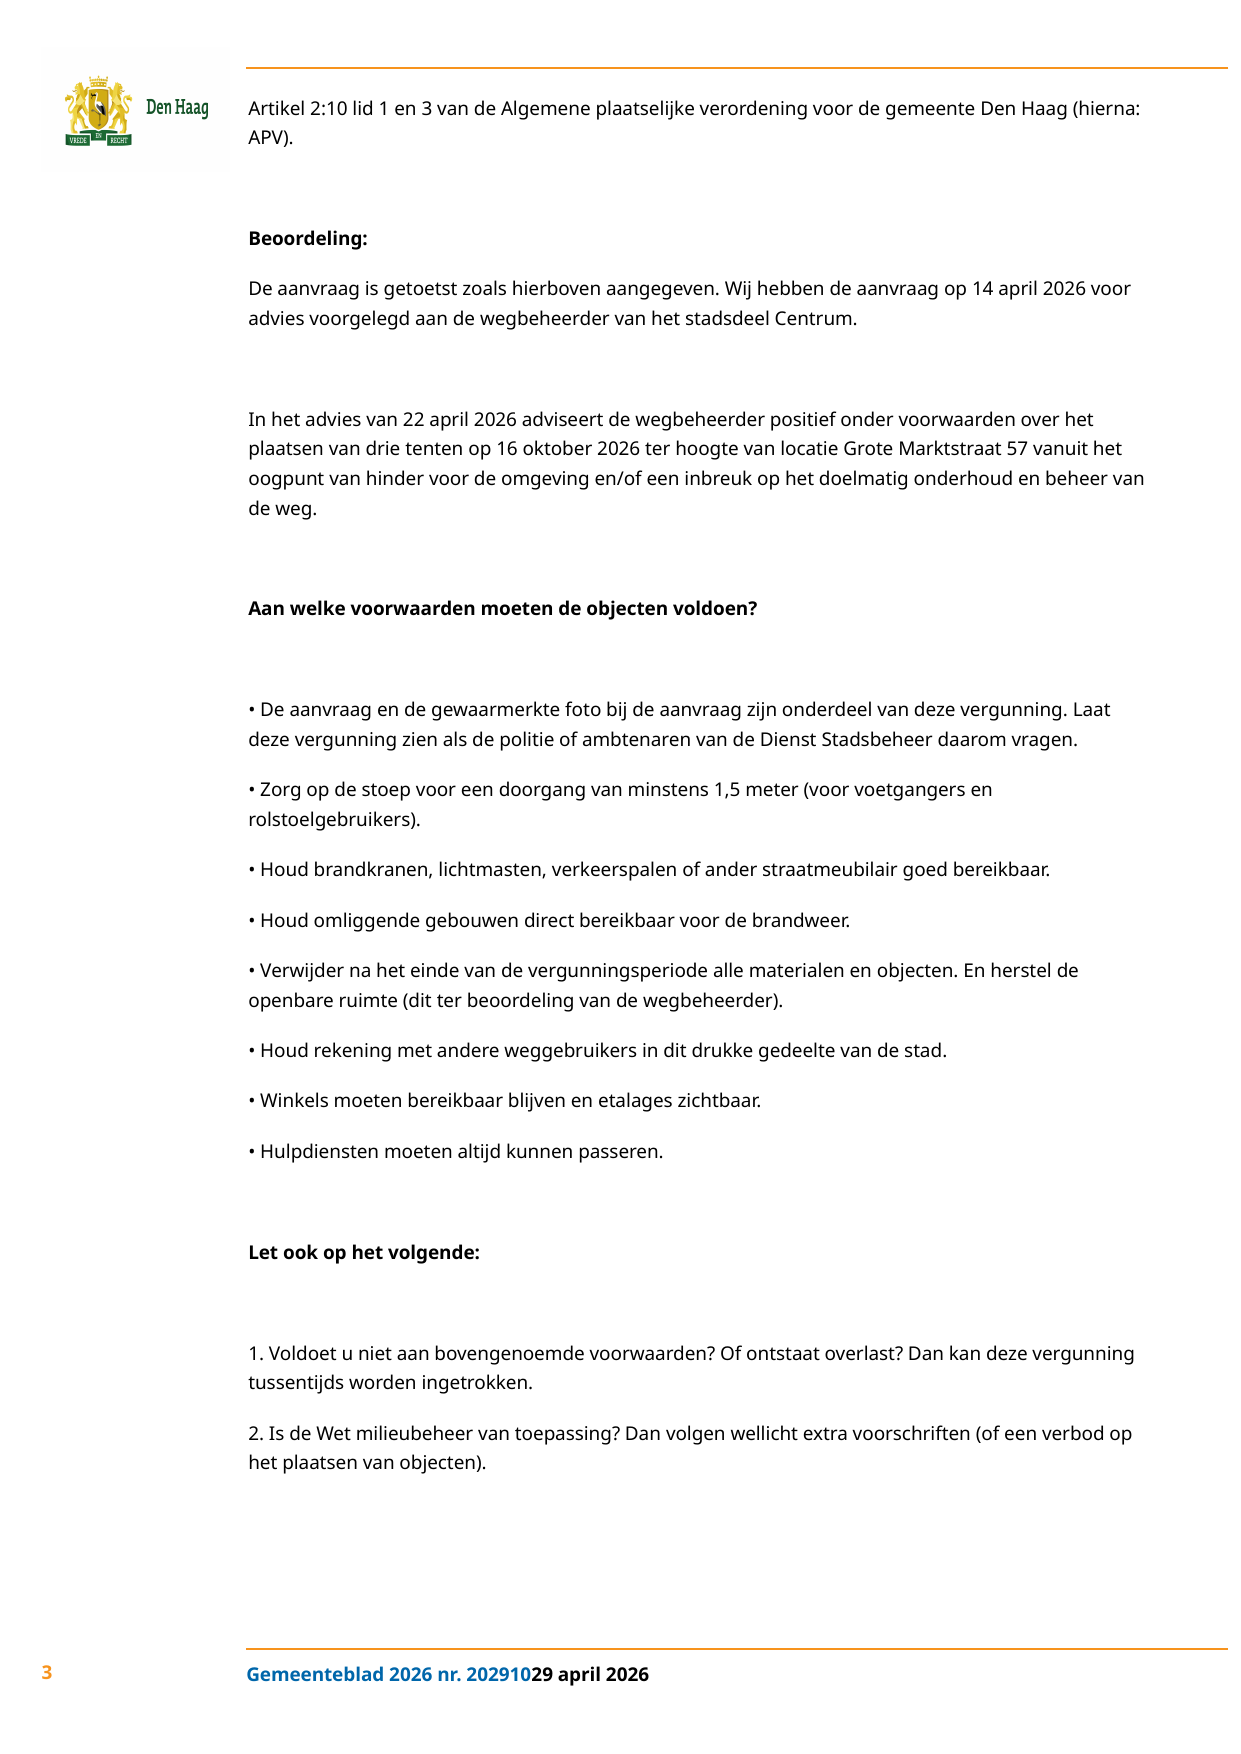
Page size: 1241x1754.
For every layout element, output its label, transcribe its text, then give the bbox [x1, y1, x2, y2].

text • Houd brandkranen, lichtmasten, verkeerspalen of ander straatmeubilair goed bereikbaar. [248, 856, 1152, 882]
picture [41, 47, 231, 172]
text 2. Is de Wet milieubeheer van toepassing? Dan volgen wellicht extra voorschriften (of een verbod op het plaatsen van objecten). [248, 1420, 1152, 1475]
text • Houd omliggende gebouwen direct bereikbaar voor de brandweer. [248, 907, 1152, 933]
text • Verwijder na het einde van de vergunningsperiode alle materialen en objecten. En herstel de openbare ruimte (dit ter beoordeling van de wegbeheerder). [248, 957, 1152, 1013]
text • Hulpdiensten moeten altijd kunnen passeren. [248, 1138, 1152, 1164]
text • De aanvraag en de gewaarmerkte foto bij de aanvraag zijn onderdeel van deze vergunning. Laat deze vergunning zien als de politie of ambtenaren van de Dienst Stadsbeheer daarom vragen. [248, 696, 1152, 752]
text Beoordeling: [248, 225, 1152, 251]
text 1. Voldoet u niet aan bovengenoemde voorwaarden? Of ontstaat overlast? Dan kan deze vergunning tussentijds worden ingetrokken. [248, 1340, 1152, 1395]
text De aanvraag is getoetst zoals hierboven aangegeven. Wij hebben de aanvraag op 14 april 2026 voor advies voorgelegd aan de wegbeheerder van het stadsdeel Centrum. [248, 276, 1152, 331]
text Artikel 2:10 lid 1 en 3 van de Algemene plaatselijke verordening voor de gemeente Den Haag (hierna: APV). [248, 95, 1152, 150]
text In het advies van 22 april 2026 adviseert de wegbeheerder positief onder voorwaarden over het plaatsen van drie tenten op 16 oktober 2026 ter hoogte van locatie Grote Marktstraat 57 vanuit het oogpunt van hinder voor de omgeving en/of een inbreuk op het doelmatig onderhoud en beheer van de weg. [248, 406, 1152, 521]
text Let ook op het volgende: [248, 1239, 1152, 1265]
text • Houd rekening met andere weggebruikers in dit drukke gedeelte van de stad. [248, 1037, 1152, 1063]
text • Zorg op de stoep voor een doorgang van minstens 1,5 meter (voor voetgangers en rolstoelgebruikers). [248, 776, 1152, 832]
text Aan welke voorwaarden moeten de objecten voldoen? [248, 596, 1152, 621]
text • Winkels moeten bereikbaar blijven en etalages zichtbaar. [248, 1088, 1152, 1113]
